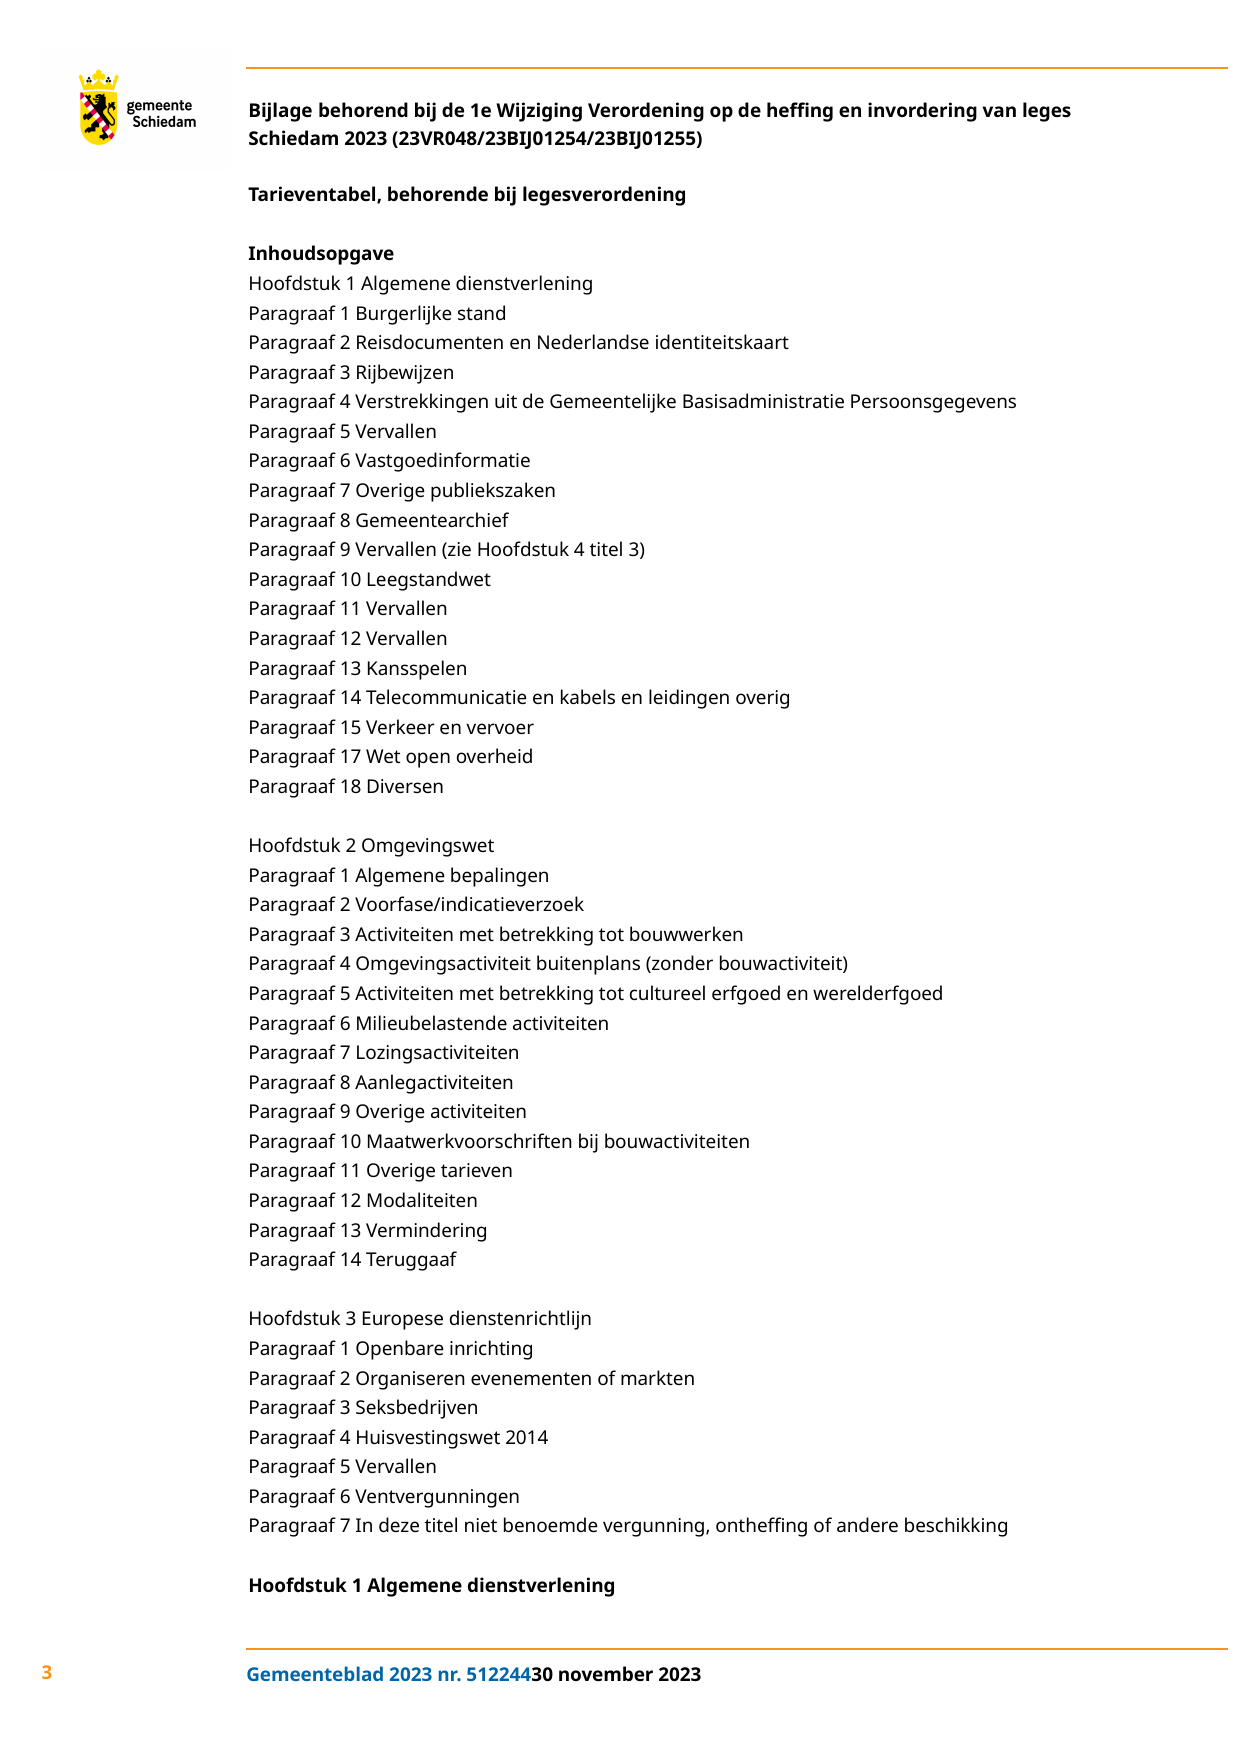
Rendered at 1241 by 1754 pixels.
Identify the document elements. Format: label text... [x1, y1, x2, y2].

text Paragraaf 11 Overige tarieven [248, 1158, 1152, 1183]
text Paragraaf 7 In deze titel niet benoemde vergunning, ontheffing of andere beschikking [248, 1513, 1152, 1538]
text Paragraaf 4 Omgevingsactiviteit buitenplans (zonder bouwactiviteit) [248, 951, 1152, 976]
text Paragraaf 11 Vervallen [248, 596, 1152, 621]
text Paragraaf 13 Vermindering [248, 1217, 1152, 1242]
text Paragraaf 10 Maatwerkvoorschriften bij bouwactiviteiten [248, 1128, 1152, 1154]
text Inhoudsopgave [248, 241, 1152, 266]
text Paragraaf 1 Openbare inrichting [248, 1335, 1152, 1361]
text Paragraaf 7 Overige publiekszaken [248, 477, 1152, 503]
text Paragraaf 1 Burgerlijke stand [248, 300, 1152, 325]
text Paragraaf 8 Aanlegactiviteiten [248, 1069, 1152, 1094]
text Paragraaf 2 Reisdocumenten en Nederlandse identiteitskaart [248, 329, 1152, 355]
text Paragraaf 18 Diversen [248, 773, 1152, 799]
text Paragraaf 4 Huisvestingswet 2014 [248, 1424, 1152, 1449]
text Paragraaf 9 Vervallen (zie Hoofdstuk 4 titel 3) [248, 536, 1152, 562]
text Paragraaf 6 Ventvergunningen [248, 1483, 1152, 1509]
text Paragraaf 10 Leegstandwet [248, 566, 1152, 592]
picture [41, 47, 231, 172]
text Paragraaf 3 Activiteiten met betrekking tot bouwwerken [248, 921, 1152, 947]
text Paragraaf 6 Milieubelastende activiteiten [248, 1010, 1152, 1035]
text Paragraaf 4 Verstrekkingen uit de Gemeentelijke Basisadministratie Persoonsgegevens [248, 388, 1152, 414]
text Paragraaf 5 Activiteiten met betrekking tot cultureel erfgoed en werelderfgoed [248, 980, 1152, 1006]
text Tarieventabel, behorende bij legesverordening [248, 181, 1152, 207]
text Paragraaf 14 Telecommunicatie en kabels en leidingen overig [248, 684, 1152, 710]
text Hoofdstuk 1 Algemene dienstverlening [248, 270, 1152, 296]
text Paragraaf 3 Seksbedrijven [248, 1394, 1152, 1420]
text Hoofdstuk 1 Algemene dienstverlening [248, 1572, 1152, 1597]
text Paragraaf 13 Kansspelen [248, 655, 1152, 680]
text Paragraaf 3 Rijbewijzen [248, 359, 1152, 384]
text Bijlage behorend bij de 1e Wijziging Verordening op de heffing en invordering van leges Schiedam 2023 (23VR048/23BIJ01254/23BIJ01255) [248, 95, 1152, 152]
text Hoofdstuk 2 Omgevingswet [248, 832, 1152, 858]
text Paragraaf 14 Teruggaaf [248, 1246, 1152, 1272]
text Paragraaf 8 Gemeentearchief [248, 507, 1152, 532]
text Paragraaf 12 Vervallen [248, 625, 1152, 651]
text Hoofdstuk 3 Europese dienstenrichtlijn [248, 1306, 1152, 1331]
text Paragraaf 1 Algemene bepalingen [248, 862, 1152, 887]
text Paragraaf 2 Organiseren evenementen of markten [248, 1365, 1152, 1390]
text Paragraaf 7 Lozingsactiviteiten [248, 1039, 1152, 1065]
text Paragraaf 5 Vervallen [248, 418, 1152, 444]
text Paragraaf 17 Wet open overheid [248, 743, 1152, 769]
text Paragraaf 9 Overige activiteiten [248, 1098, 1152, 1124]
text Paragraaf 2 Voorfase/indicatieverzoek [248, 891, 1152, 917]
text Paragraaf 5 Vervallen [248, 1453, 1152, 1479]
text Paragraaf 6 Vastgoedinformatie [248, 448, 1152, 473]
text Paragraaf 15 Verkeer en vervoer [248, 714, 1152, 739]
text Paragraaf 12 Modaliteiten [248, 1187, 1152, 1213]
